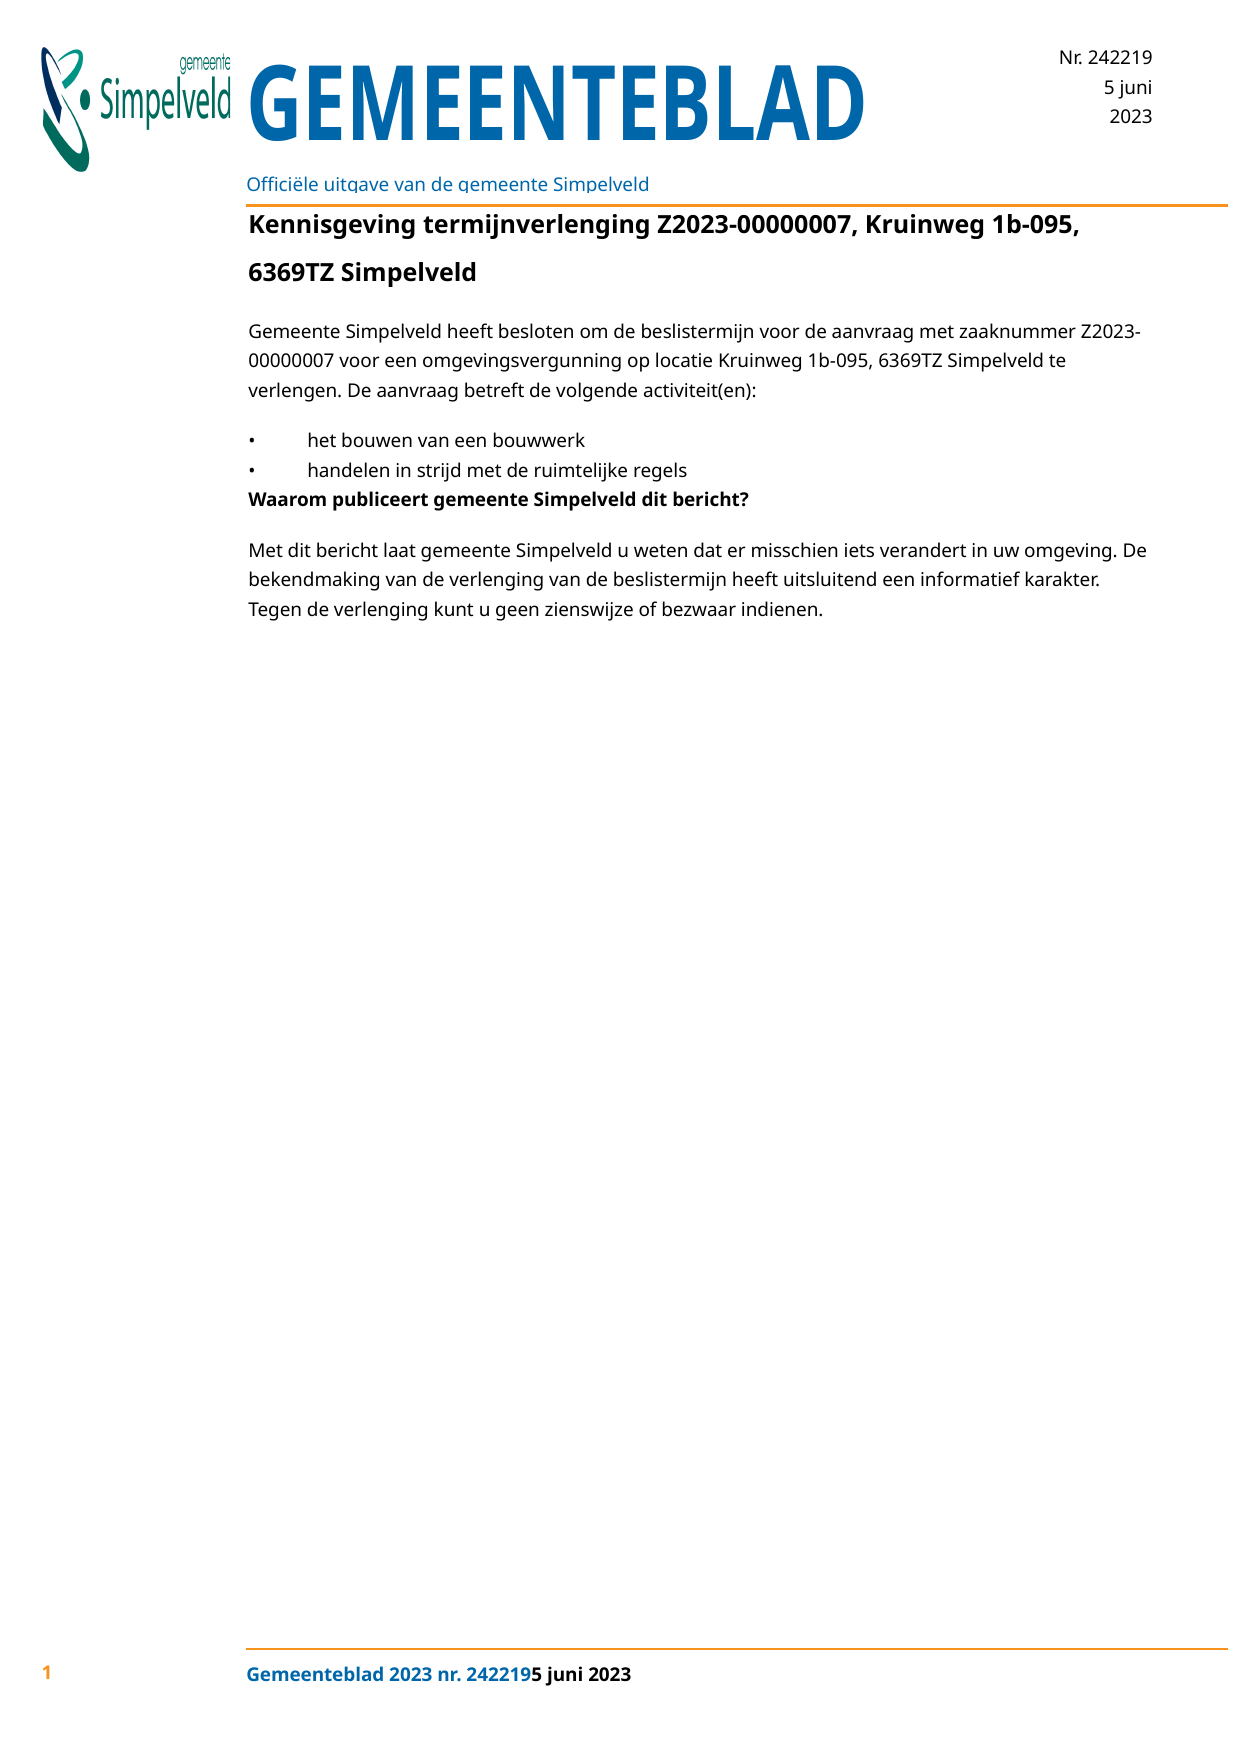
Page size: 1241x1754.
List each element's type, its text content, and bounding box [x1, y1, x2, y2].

picture [41, 47, 231, 172]
text Met dit bericht laat gemeente Simpelveld u weten dat er misschien iets verandert in uw omgeving. De bekendmaking van de verlenging van de beslistermijn heeft uitsluitend een informatief karakter. Tegen de verlenging kunt u geen zienswijze of bezwaar indienen. [248, 537, 1152, 622]
text Waarom publiceert gemeente Simpelveld dit bericht? [248, 487, 1152, 512]
list handelen in strijd met de ruimtelijke regels [248, 457, 1152, 483]
text Gemeente Simpelveld heeft besloten om de beslistermijn voor de aanvraag met zaaknummer Z2023-00000007 voor een omgevingsvergunning op locatie Kruinweg 1b-095, 6369TZ Simpelveld te verlengen. De aanvraag betreft de volgende activiteit(en): [248, 318, 1152, 403]
list het bouwen van een bouwwerk [248, 427, 1152, 453]
text Kennisgeving termijnverlenging Z2023-00000007, Kruinweg 1b-095, 6369TZ Simpelveld [248, 207, 1152, 288]
